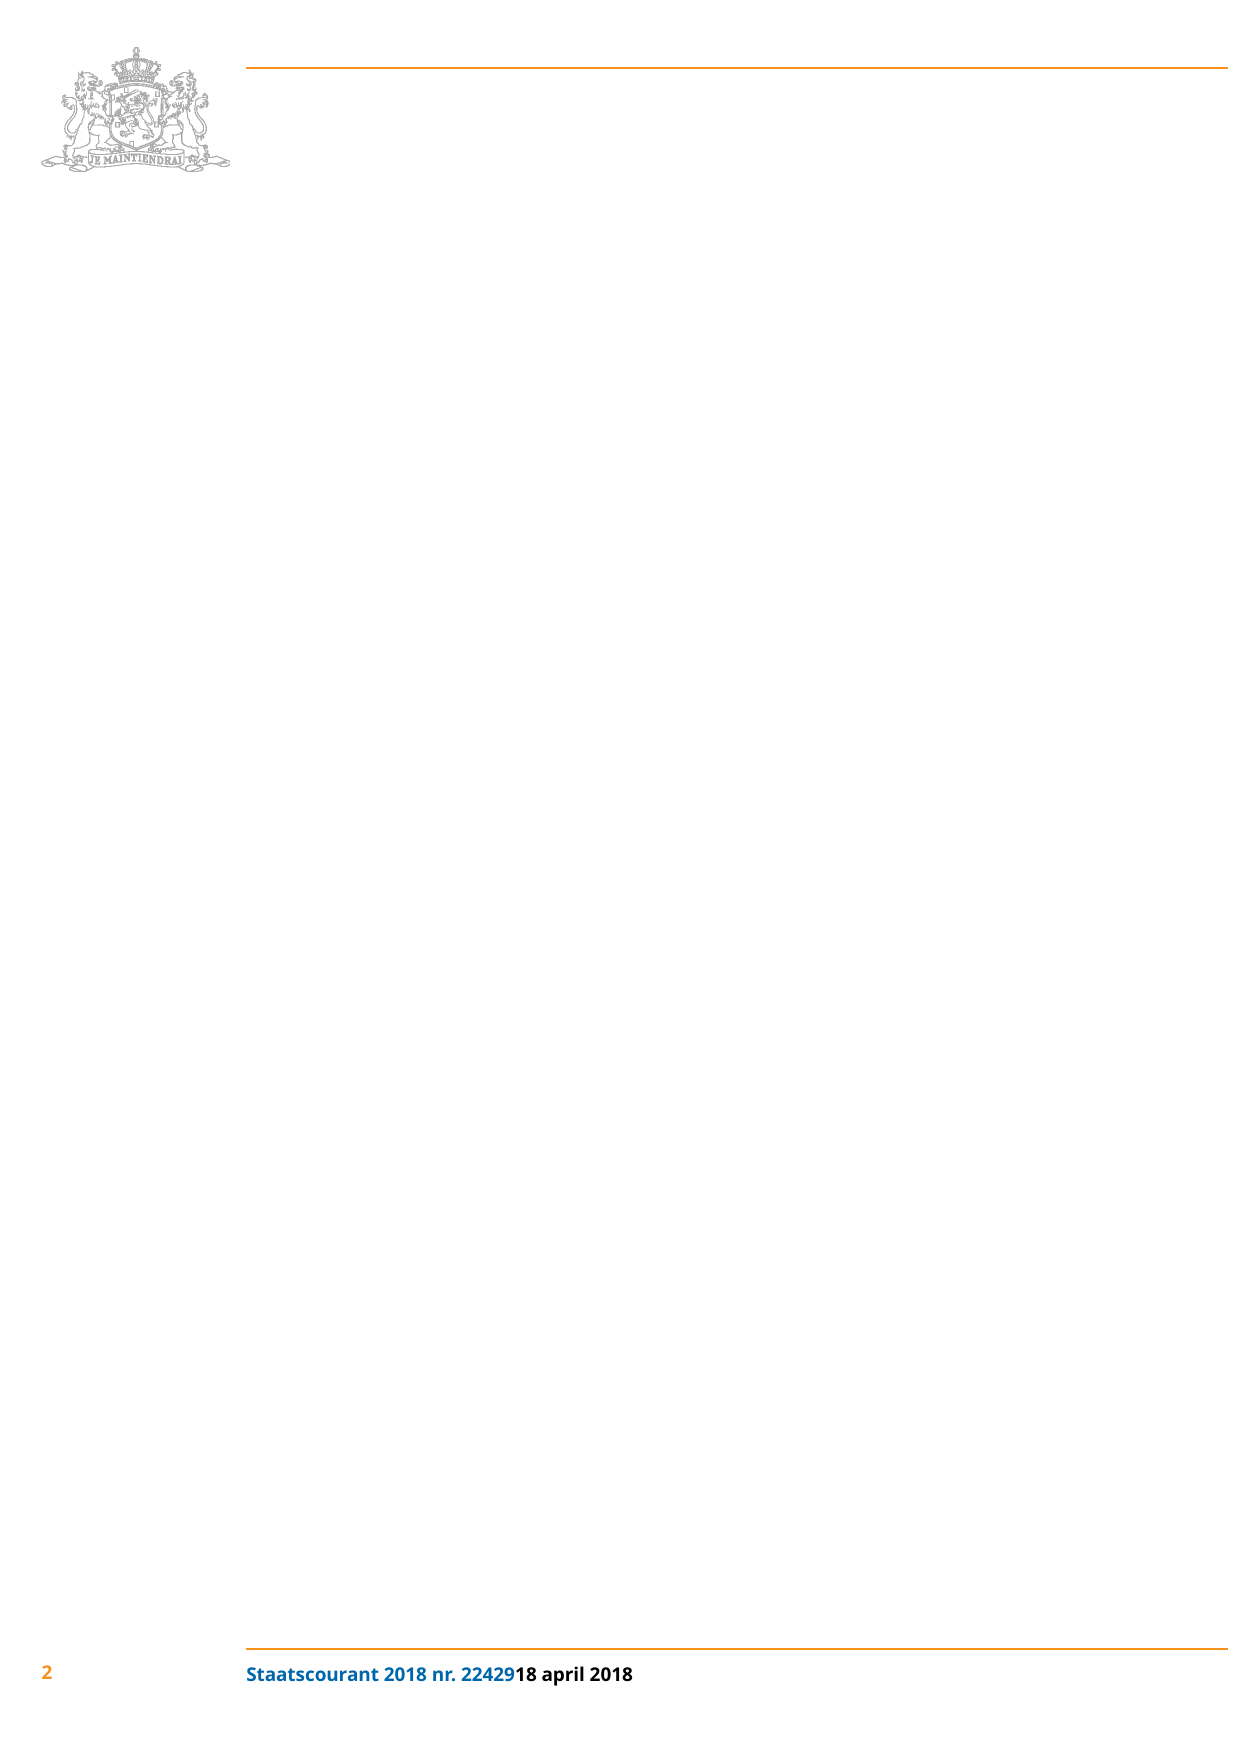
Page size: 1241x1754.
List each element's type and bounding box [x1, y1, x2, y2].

picture [41, 47, 231, 172]
